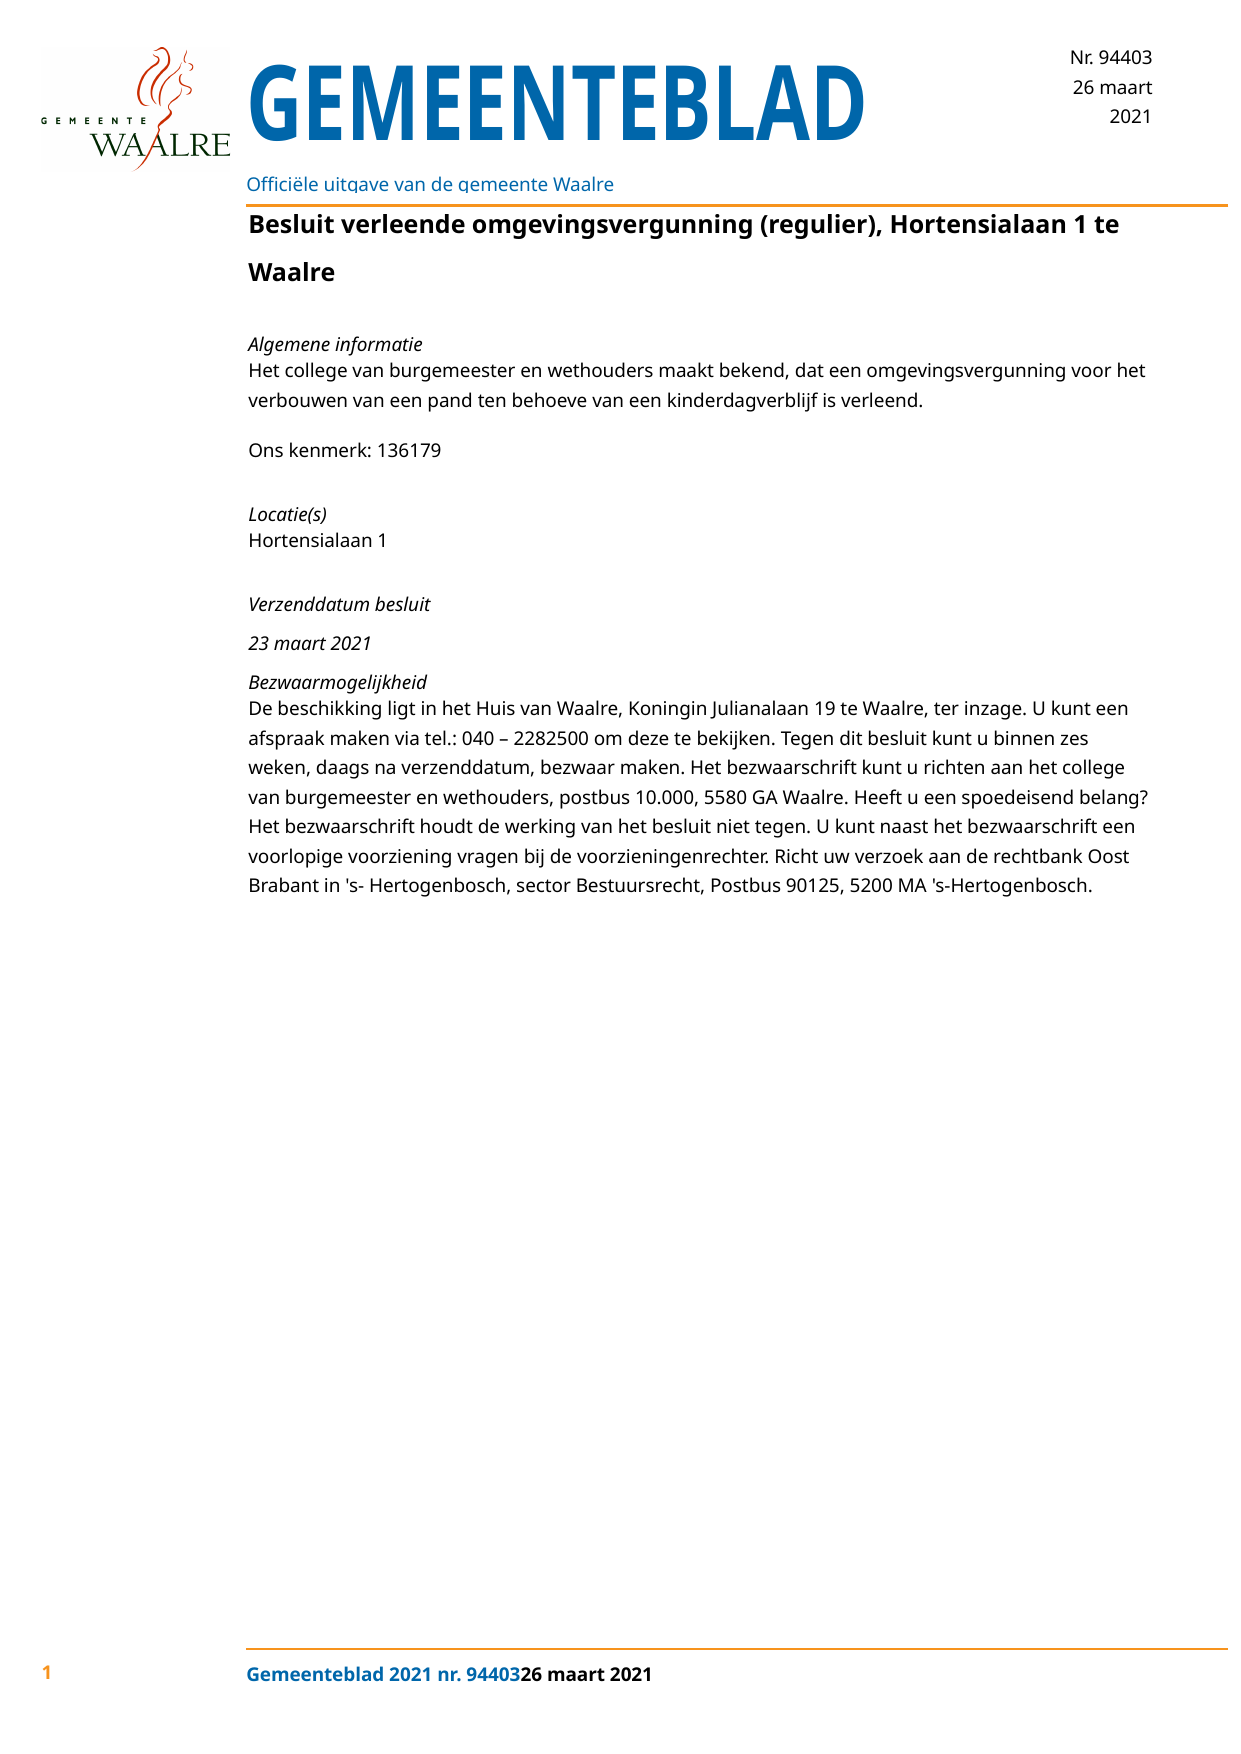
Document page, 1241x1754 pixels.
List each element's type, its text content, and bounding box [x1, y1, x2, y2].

text Locatie(s) [248, 501, 1152, 527]
text Besluit verleende omgevingsvergunning (regulier), Hortensialaan 1 te Waalre [248, 207, 1152, 288]
text Ons kenmerk: 136179 [248, 437, 1152, 463]
picture [41, 47, 231, 172]
text Verzenddatum besluit [248, 591, 1152, 617]
text 23 maart 2021 [248, 630, 1152, 656]
text Bezwaarmogelijkheid [248, 669, 1152, 695]
text De beschikking ligt in het Huis van Waalre, Koningin Julianalaan 19 te Waalre, ter inzage. U kunt een afspraak maken via tel.: 040 – 2282500 om deze te bekijken. Tegen dit besluit kunt u binnen zes weken, daags na verzenddatum, bezwaar maken. Het bezwaarschrift kunt u richten aan het college van burgemeester en wethouders, postbus 10.000, 5580 GA Waalre. Heeft u een spoedeisend belang? Het bezwaarschrift houdt de werking van het besluit niet tegen. U kunt naast het bezwaarschrift een voorlopige voorziening vragen bij de voorzieningenrechter. Richt uw verzoek aan de rechtbank Oost Brabant in 's- Hertogenbosch, sector Bestuursrecht, Postbus 90125, 5200 MA 's-Hertogenbosch. [248, 695, 1152, 898]
text Algemene informatie [248, 331, 1152, 357]
text Hortensialaan 1 [248, 527, 1152, 553]
text Het college van burgemeester en wethouders maakt bekend, dat een omgevingsvergunning voor het verbouwen van een pand ten behoeve van een kinderdagverblijf is verleend. [248, 357, 1152, 412]
